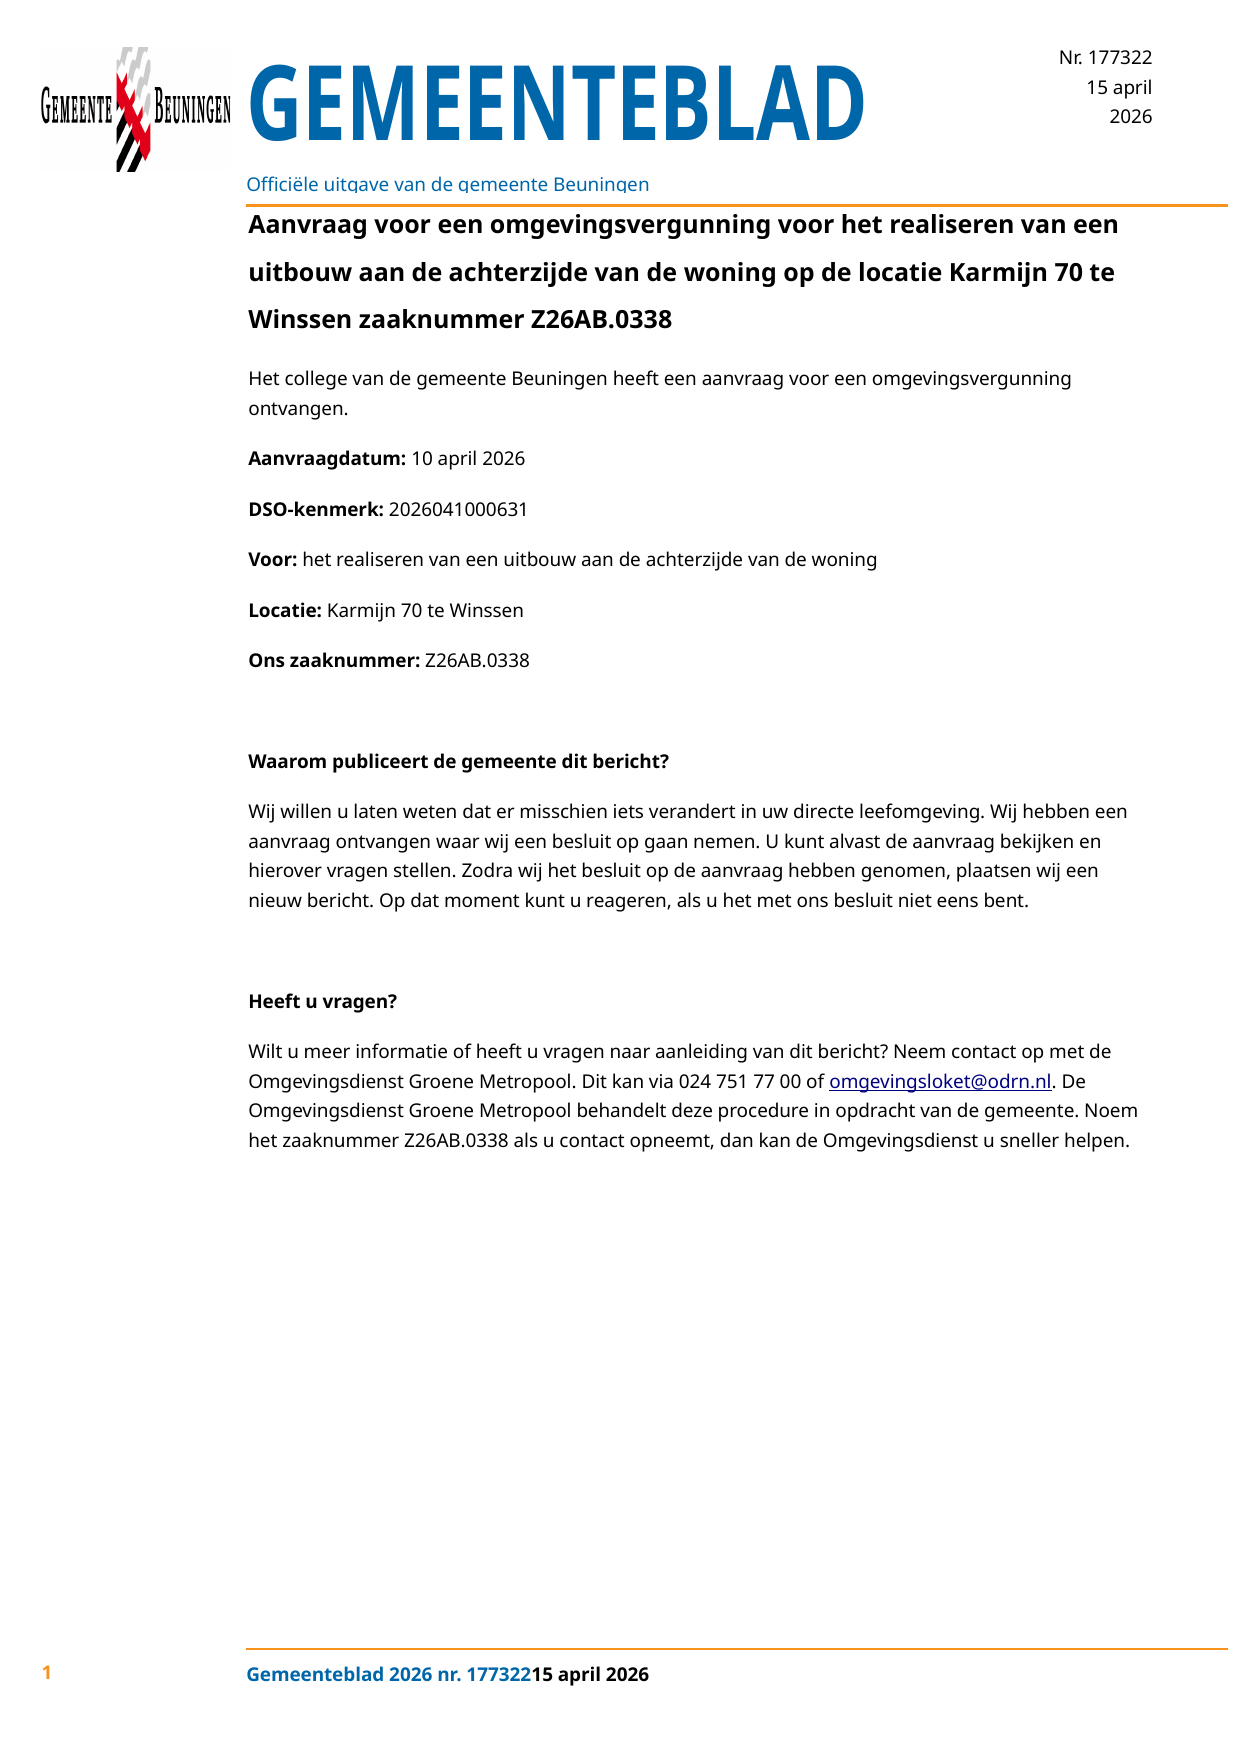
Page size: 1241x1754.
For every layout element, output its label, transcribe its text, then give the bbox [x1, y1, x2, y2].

picture [41, 47, 231, 172]
text Waarom publiceert de gemeente dit bericht? [248, 748, 1152, 774]
text Het college van de gemeente Beuningen heeft een aanvraag voor een omgevingsvergunning ontvangen. [248, 366, 1152, 421]
text DSO-kenmerk: 2026041000631 [248, 496, 1152, 522]
text Locatie: Karmijn 70 te Winssen [248, 597, 1152, 622]
text Aanvraagdatum: 10 april 2026 [248, 446, 1152, 471]
text Voor: het realiseren van een uitbouw aan de achterzijde van de woning [248, 546, 1152, 572]
text Wij willen u laten weten dat er misschien iets verandert in uw directe leefomgeving. Wij hebben een aanvraag ontvangen waar wij een besluit op gaan nemen. U kunt alvast de aanvraag bekijken en hierover vragen stellen. Zodra wij het besluit op de aanvraag hebben genomen, plaatsen wij een nieuw bericht. Op dat moment kunt u reageren, als u het met ons besluit niet eens bent. [248, 798, 1152, 913]
text Ons zaaknummer: Z26AB.0338 [248, 647, 1152, 673]
text Aanvraag voor een omgevingsvergunning voor het realiseren van een uitbouw aan de achterzijde van de woning op de locatie Karmijn 70 te Winssen zaaknummer Z26AB.0338 [248, 207, 1152, 336]
text Wilt u meer informatie of heeft u vragen naar aanleiding van dit bericht? Neem contact op met de Omgevingsdienst Groene Metropool. Dit kan via 024 751 77 00 of omgevingsloket@odrn.nl. De Omgevingsdienst Groene Metropool behandelt deze procedure in opdracht van de gemeente. Noem het zaaknummer Z26AB.0338 als u contact opneemt, dan kan de Omgevingsdienst u sneller helpen. [248, 1038, 1152, 1153]
text Heeft u vragen? [248, 988, 1152, 1014]
